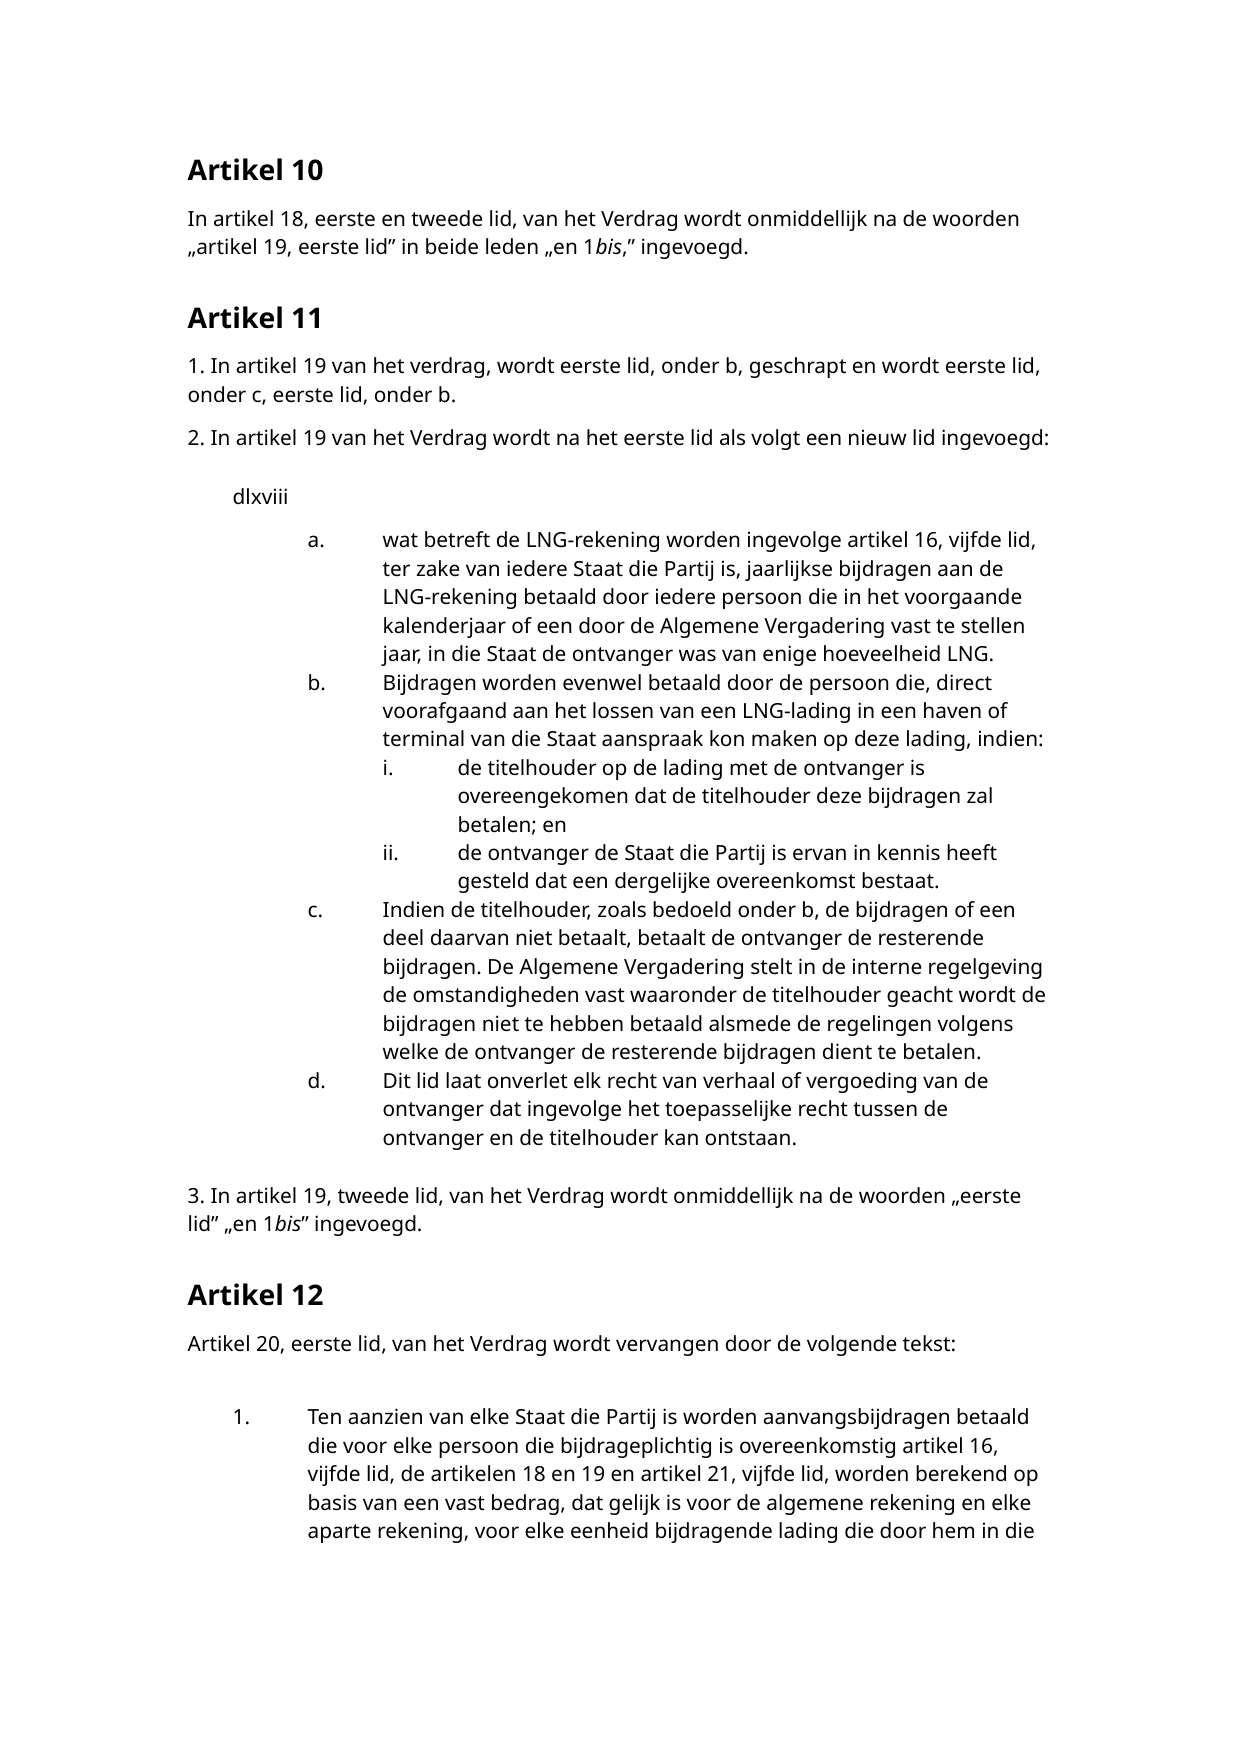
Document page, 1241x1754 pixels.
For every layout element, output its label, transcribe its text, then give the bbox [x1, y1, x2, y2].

list Dit lid laat onverlet elk recht van verhaal of vergoeding van de ontvanger dat ingevolge het toepasselijke recht tussen de ontvanger en de titelhouder kan ontstaan. [307, 1066, 1053, 1151]
list Ten aanzien van elke Staat die Partij is worden aanvangsbijdragen betaald die voor elke persoon die bijdrageplichtig is overeenkomstig artikel 16, vijfde lid, de artikelen 18 en 19 en artikel 21, vijfde lid, worden berekend op basis van een vast bedrag, dat gelijk is voor de algemene rekening en elke aparte rekening, voor elke eenheid bijdragende lading die door hem in die [232, 1402, 1053, 1545]
list wat betreft de LNG-rekening worden ingevolge artikel 16, vijfde lid, ter zake van iedere Staat die Partij is, jaarlijkse bijdragen aan de LNG-rekening betaald door iedere persoon die in het voorgaande kalenderjaar of een door de Algemene Vergadering vast te stellen jaar, in die Staat de ontvanger was van enige hoeveelheid LNG. [307, 525, 1053, 668]
list de ontvanger de Staat die Partij is ervan in kennis heeft gesteld dat een dergelijke overeenkomst bestaat. [382, 838, 1053, 895]
list de titelhouder op de lading met de ontvanger is overeengekomen dat de titelhouder deze bijdragen zal betalen; en [382, 753, 1053, 838]
subtitle Artikel 12 [187, 1275, 1053, 1314]
list Indien de titelhouder, zoals bedoeld onder b, de bijdragen of een deel daarvan niet betaalt, betaalt de ontvanger de resterende bijdragen. De Algemene Vergadering stelt in de interne regelgeving de omstandigheden vast waaronder de titelhouder geacht wordt de bijdragen niet te hebben betaald alsmede de regelingen volgens welke de ontvanger de resterende bijdragen dient te betalen. [307, 895, 1053, 1066]
list Bijdragen worden evenwel betaald door de persoon die, direct voorafgaand aan het lossen van een LNG-lading in een haven of terminal van die Staat aanspraak kon maken op deze lading, indien: [307, 668, 1053, 753]
text 2. In artikel 19 van het Verdrag wordt na het eerste lid als volgt een nieuw lid ingevoegd: [187, 423, 1053, 452]
text Artikel 20, eerste lid, van het Verdrag wordt vervangen door de volgende tekst: [187, 1329, 1053, 1357]
text In artikel 18, eerste en tweede lid, van het Verdrag wordt onmiddellijk na de woorden „artikel 19, eerste lid” in beide leden „en 1bis,” ingevoegd. [187, 204, 1053, 261]
text 1. In artikel 19 van het verdrag, wordt eerste lid, onder b, geschrapt en wordt eerste lid, onder c, eerste lid, onder b. [187, 352, 1053, 408]
subtitle Artikel 11 [187, 298, 1053, 337]
text 3. In artikel 19, tweede lid, van het Verdrag wordt onmiddellijk na de woorden „eerste lid” „en 1bis” ingevoegd. [187, 1181, 1053, 1238]
subtitle Artikel 10 [187, 150, 1053, 189]
